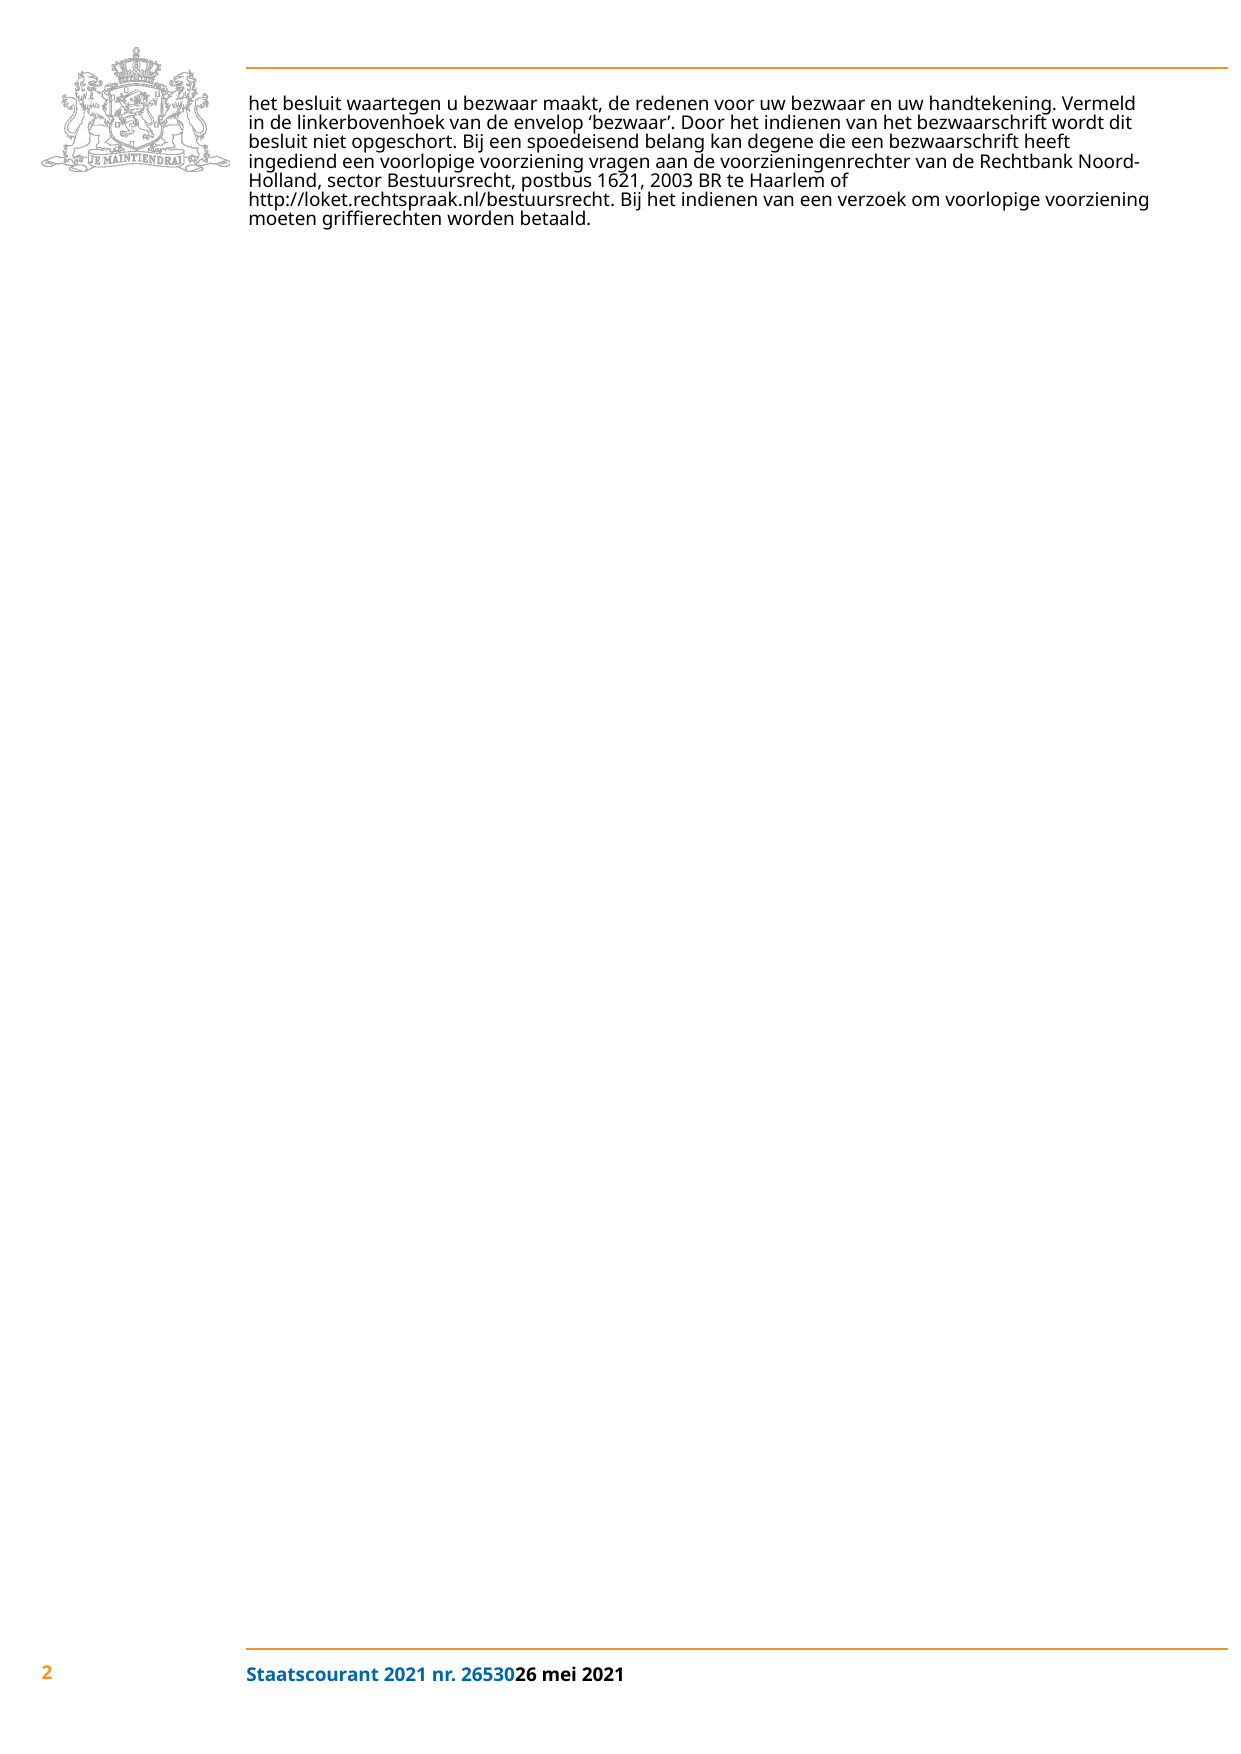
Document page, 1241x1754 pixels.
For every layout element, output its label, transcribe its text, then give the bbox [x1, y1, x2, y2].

text het besluit waartegen u bezwaar maakt, de redenen voor uw bezwaar en uw handtekening. Vermeld in de linkerbovenhoek van de envelop ‘bezwaar’. Door het indienen van het bezwaarschrift wordt dit besluit niet opgeschort. Bij een spoedeisend belang kan degene die een bezwaarschrift heeft ingediend een voorlopige voorziening vragen aan de voorzieningenrechter van de Rechtbank Noord-Holland, sector Bestuursrecht, postbus 1621, 2003 BR te Haarlem of http://loket.rechtspraak.nl/bestuursrecht. Bij het indienen van een verzoek om voorlopige voorziening moeten griffierechten worden betaald. [248, 95, 1152, 230]
picture [41, 47, 231, 172]
